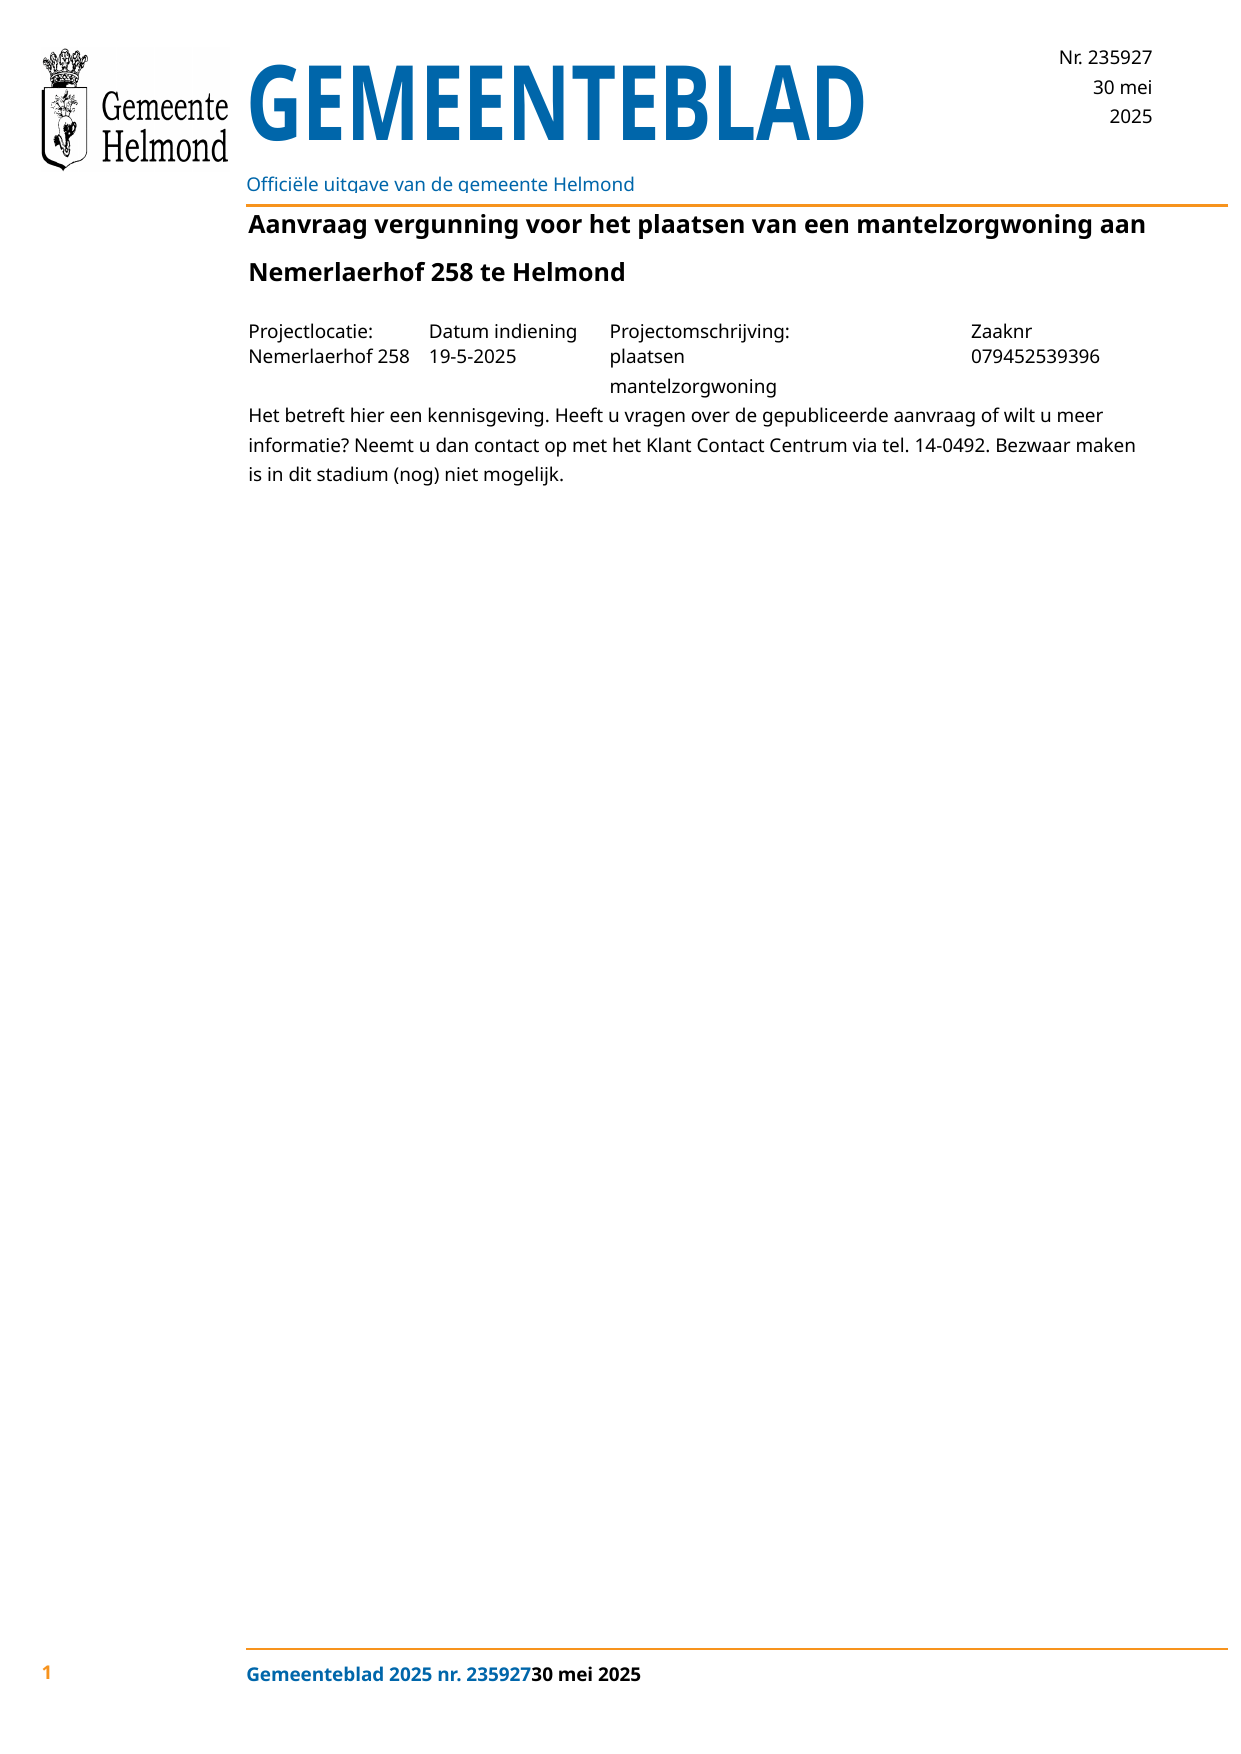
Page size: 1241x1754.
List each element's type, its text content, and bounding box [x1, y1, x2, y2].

table_header Datum indiening [429, 318, 609, 344]
table_cell [790, 344, 971, 399]
table_header [790, 318, 971, 344]
table_header Projectomschrijving: [609, 318, 790, 344]
text Aanvraag vergunning voor het plaatsen van een mantelzorgwoning aan Nemerlaerhof 258 te Helmond [248, 207, 1152, 288]
table_header Projectlocatie: [248, 318, 429, 344]
picture [41, 47, 231, 172]
table_cell 19-5-2025 [429, 344, 609, 399]
text Het betreft hier een kennisgeving. Heeft u vragen over de gepubliceerde aanvraag of wilt u meer informatie? Neemt u dan contact op met het Klant Contact Centrum via tel. 14-0492. Bezwaar maken is in dit stadium (nog) niet mogelijk. [248, 402, 1152, 487]
table_cell 079452539396 [971, 344, 1152, 399]
table_cell Nemerlaerhof 258 [248, 344, 429, 399]
table_header Zaaknr [971, 318, 1152, 344]
table_cell plaatsen mantelzorgwoning [609, 344, 790, 399]
